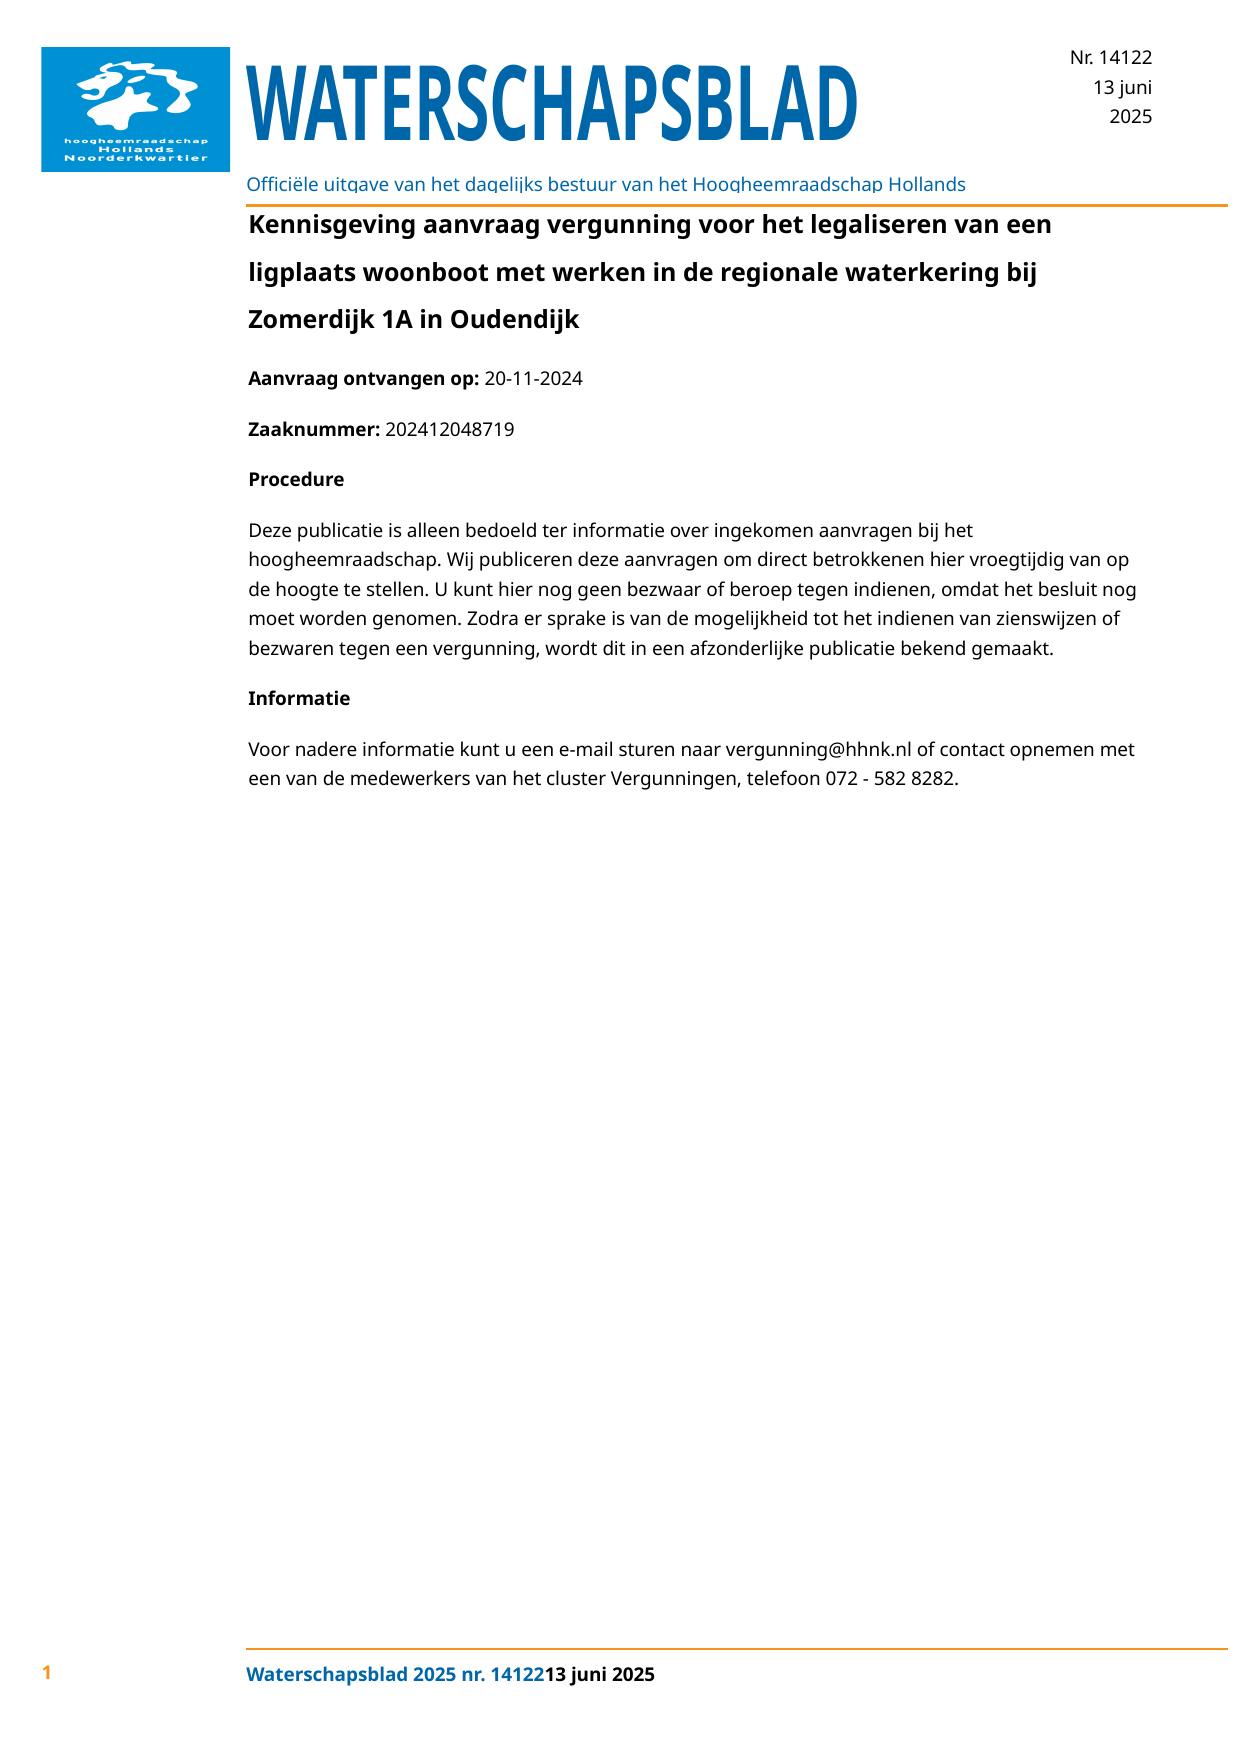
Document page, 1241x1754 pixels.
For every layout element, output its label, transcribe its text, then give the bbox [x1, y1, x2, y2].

picture [78, 64, 122, 99]
text Voor nadere informatie kunt u een e-mail sturen naar vergunning@hhnk.nl of contact opnemen met een van de medewerkers van het cluster Vergunningen, telefoon 072 - 582 8282. [248, 736, 1152, 791]
picture [129, 76, 144, 82]
picture [118, 62, 197, 112]
text Procedure [248, 466, 1152, 492]
text Informatie [248, 686, 1152, 711]
text Kennisgeving aanvraag vergunning voor het legaliseren van een ligplaats woonboot met werken in de regionale waterkering bij Zomerdijk 1A in Oudendijk [248, 207, 1152, 336]
picture [88, 87, 157, 130]
text Zaaknummer: 202412048719 [248, 416, 1152, 442]
text Aanvraag ontvangen op: 20-11-2024 [248, 366, 1152, 391]
text Deze publicatie is alleen bedoeld ter informatie over ingekomen aanvragen bij het hoogheemraadschap. Wij publiceren deze aanvragen om direct betrokkenen hier vroegtijdig van op de hoogte te stellen. U kunt hier nog geen bezwaar of beroep tegen indienen, omdat het besluit nog moet worden genomen. Zodra er sprake is van de mogelijkheid tot het indienen van zienswijzen of bezwaren tegen een vergunning, wordt dit in een afzonderlijke publicatie bekend gemaakt. [248, 517, 1152, 661]
